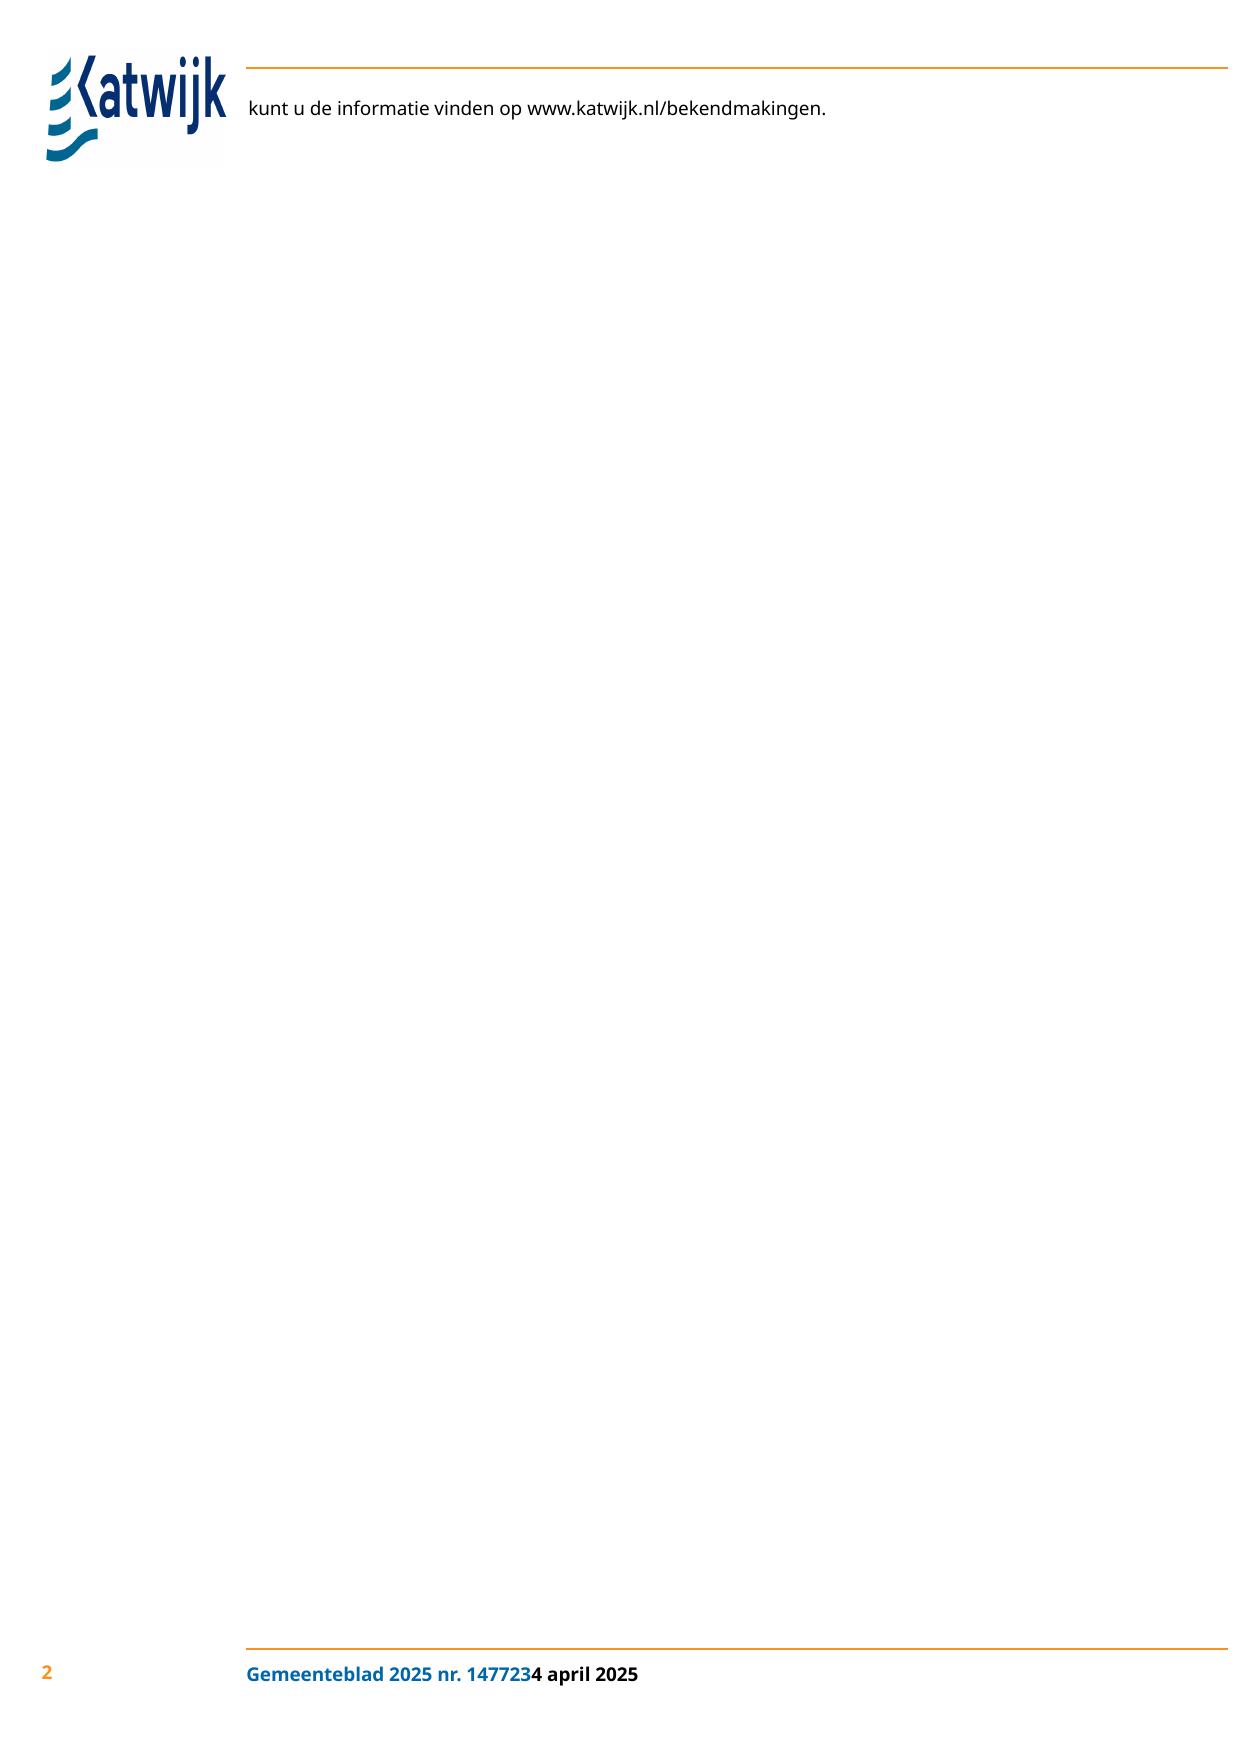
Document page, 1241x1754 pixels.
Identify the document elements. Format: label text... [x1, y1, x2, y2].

picture [41, 47, 231, 172]
text kunt u de informatie vinden op www.katwijk.nl/bekendmakingen. [248, 95, 1152, 121]
